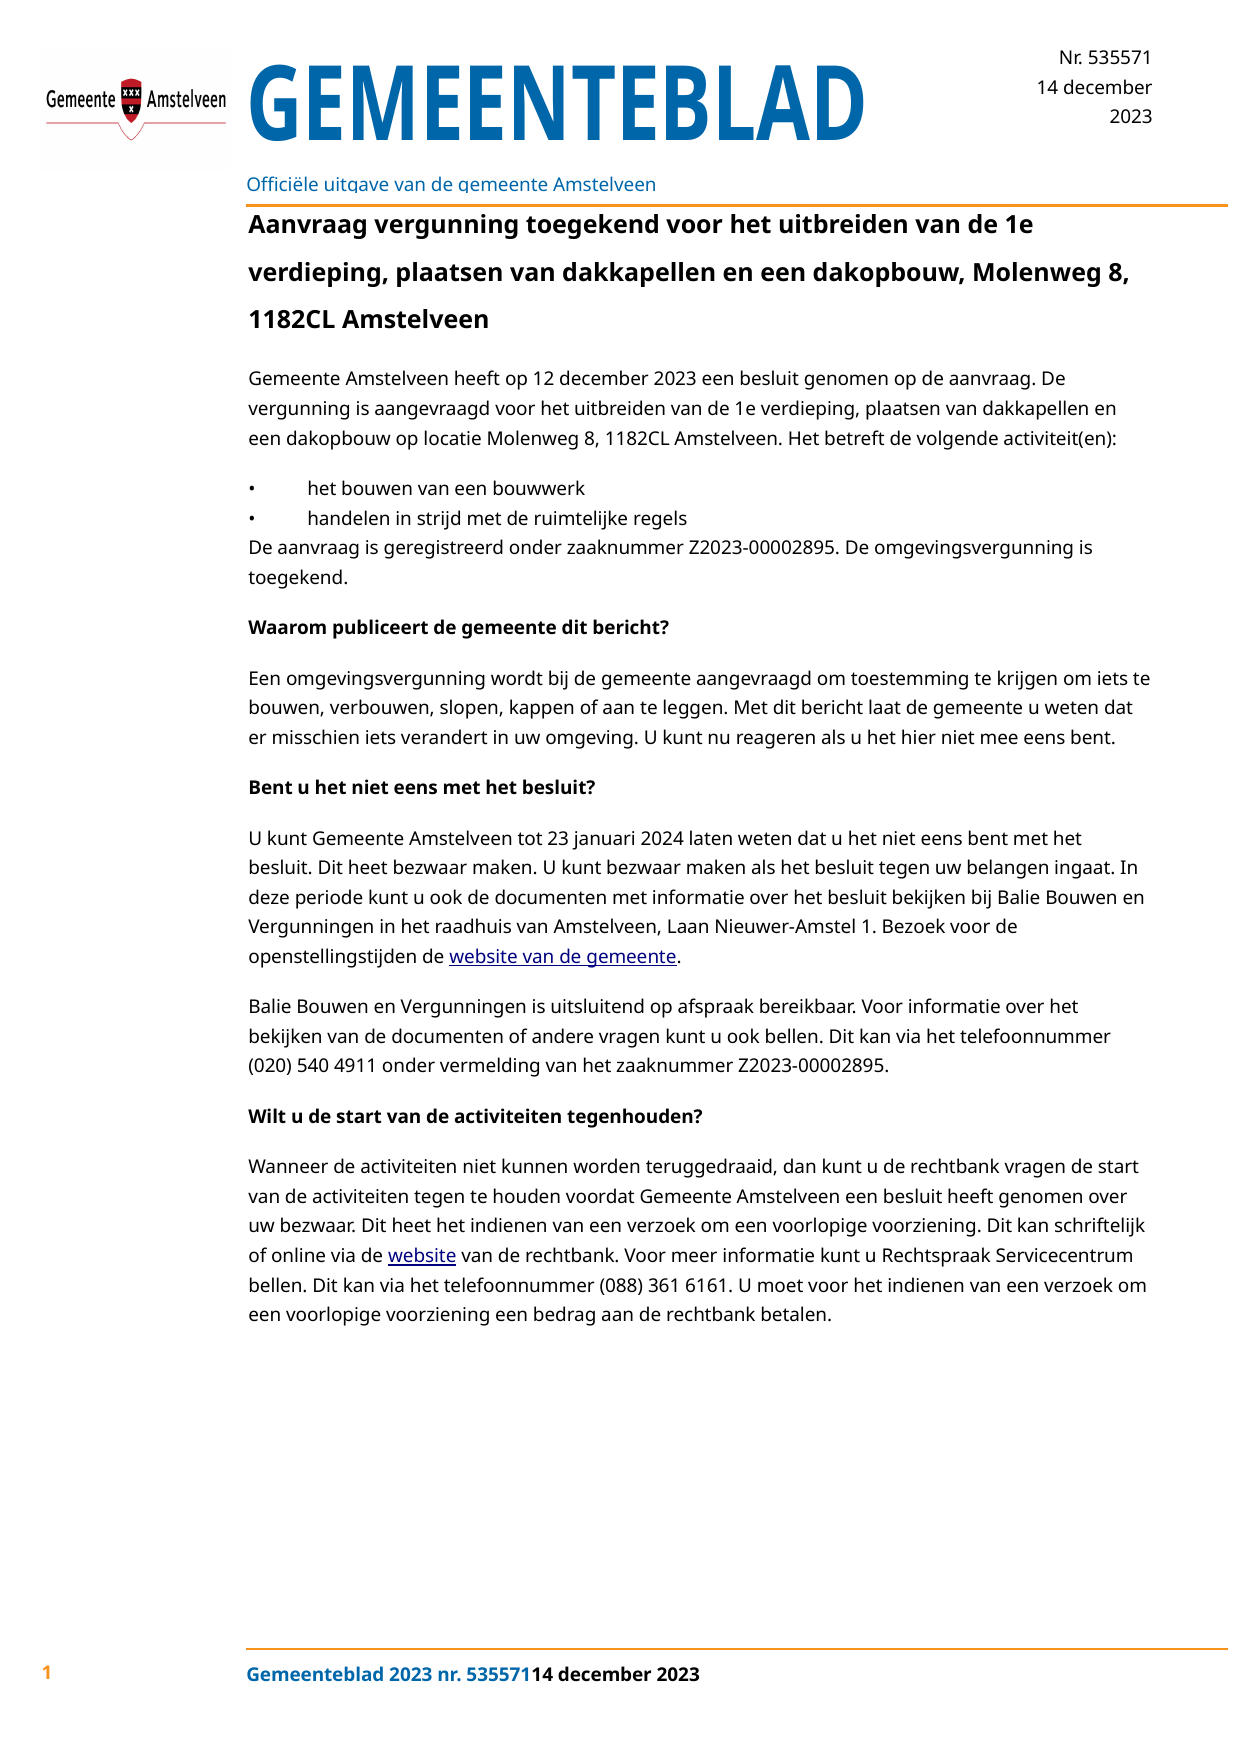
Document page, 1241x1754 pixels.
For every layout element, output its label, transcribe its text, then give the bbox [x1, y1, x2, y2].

text Aanvraag vergunning toegekend voor het uitbreiden van de 1e verdieping, plaatsen van dakkapellen en een dakopbouw, Molenweg 8, 1182CL Amstelveen [248, 207, 1152, 336]
text Een omgevingsvergunning wordt bij de gemeente aangevraagd om toestemming te krijgen om iets te bouwen, verbouwen, slopen, kappen of aan te leggen. Met dit bericht laat de gemeente u weten dat er misschien iets verandert in uw omgeving. U kunt nu reageren als u het hier niet mee eens bent. [248, 665, 1152, 749]
list het bouwen van een bouwwerk [248, 475, 1152, 501]
text Wilt u de start van de activiteiten tegenhouden? [248, 1103, 1152, 1129]
text De aanvraag is geregistreerd onder zaaknummer Z2023-00002895. De omgevingsvergunning is toegekend. [248, 534, 1152, 589]
picture [41, 47, 231, 172]
text U kunt Gemeente Amstelveen tot 23 januari 2024 laten weten dat u het niet eens bent met het besluit. Dit heet bezwaar maken. U kunt bezwaar maken als het besluit tegen uw belangen ingaat. In deze periode kunt u ook de documenten met informatie over het besluit bekijken bij Balie Bouwen en Vergunningen in het raadhuis van Amstelveen, Laan Nieuwer-Amstel 1. Bezoek voor de openstellingstijden de website van de gemeente. [248, 825, 1152, 969]
text Gemeente Amstelveen heeft op 12 december 2023 een besluit genomen op de aanvraag. De vergunning is aangevraagd voor het uitbreiden van de 1e verdieping, plaatsen van dakkapellen en een dakopbouw op locatie Molenweg 8, 1182CL Amstelveen. Het betreft de volgende activiteit(en): [248, 366, 1152, 450]
text Wanneer de activiteiten niet kunnen worden teruggedraaid, dan kunt u de rechtbank vragen de start van de activiteiten tegen te houden voordat Gemeente Amstelveen een besluit heeft genomen over uw bezwaar. Dit heet het indienen van een verzoek om een voorlopige voorziening. Dit kan schriftelijk of online via de website van de rechtbank. Voor meer informatie kunt u Rechtspraak Servicecentrum bellen. Dit kan via het telefoonnummer (088) 361 6161. U moet voor het indienen van een verzoek om een voorlopige voorziening een bedrag aan de rechtbank betalen. [248, 1153, 1152, 1327]
text Bent u het niet eens met het besluit? [248, 774, 1152, 800]
text Balie Bouwen en Vergunningen is uitsluitend op afspraak bereikbaar. Voor informatie over het bekijken van de documenten of andere vragen kunt u ook bellen. Dit kan via het telefoonnummer (020) 540 4911 onder vermelding van het zaaknummer Z2023-00002895. [248, 993, 1152, 1078]
text Waarom publiceert de gemeente dit bericht? [248, 614, 1152, 640]
list handelen in strijd met de ruimtelijke regels [248, 505, 1152, 530]
